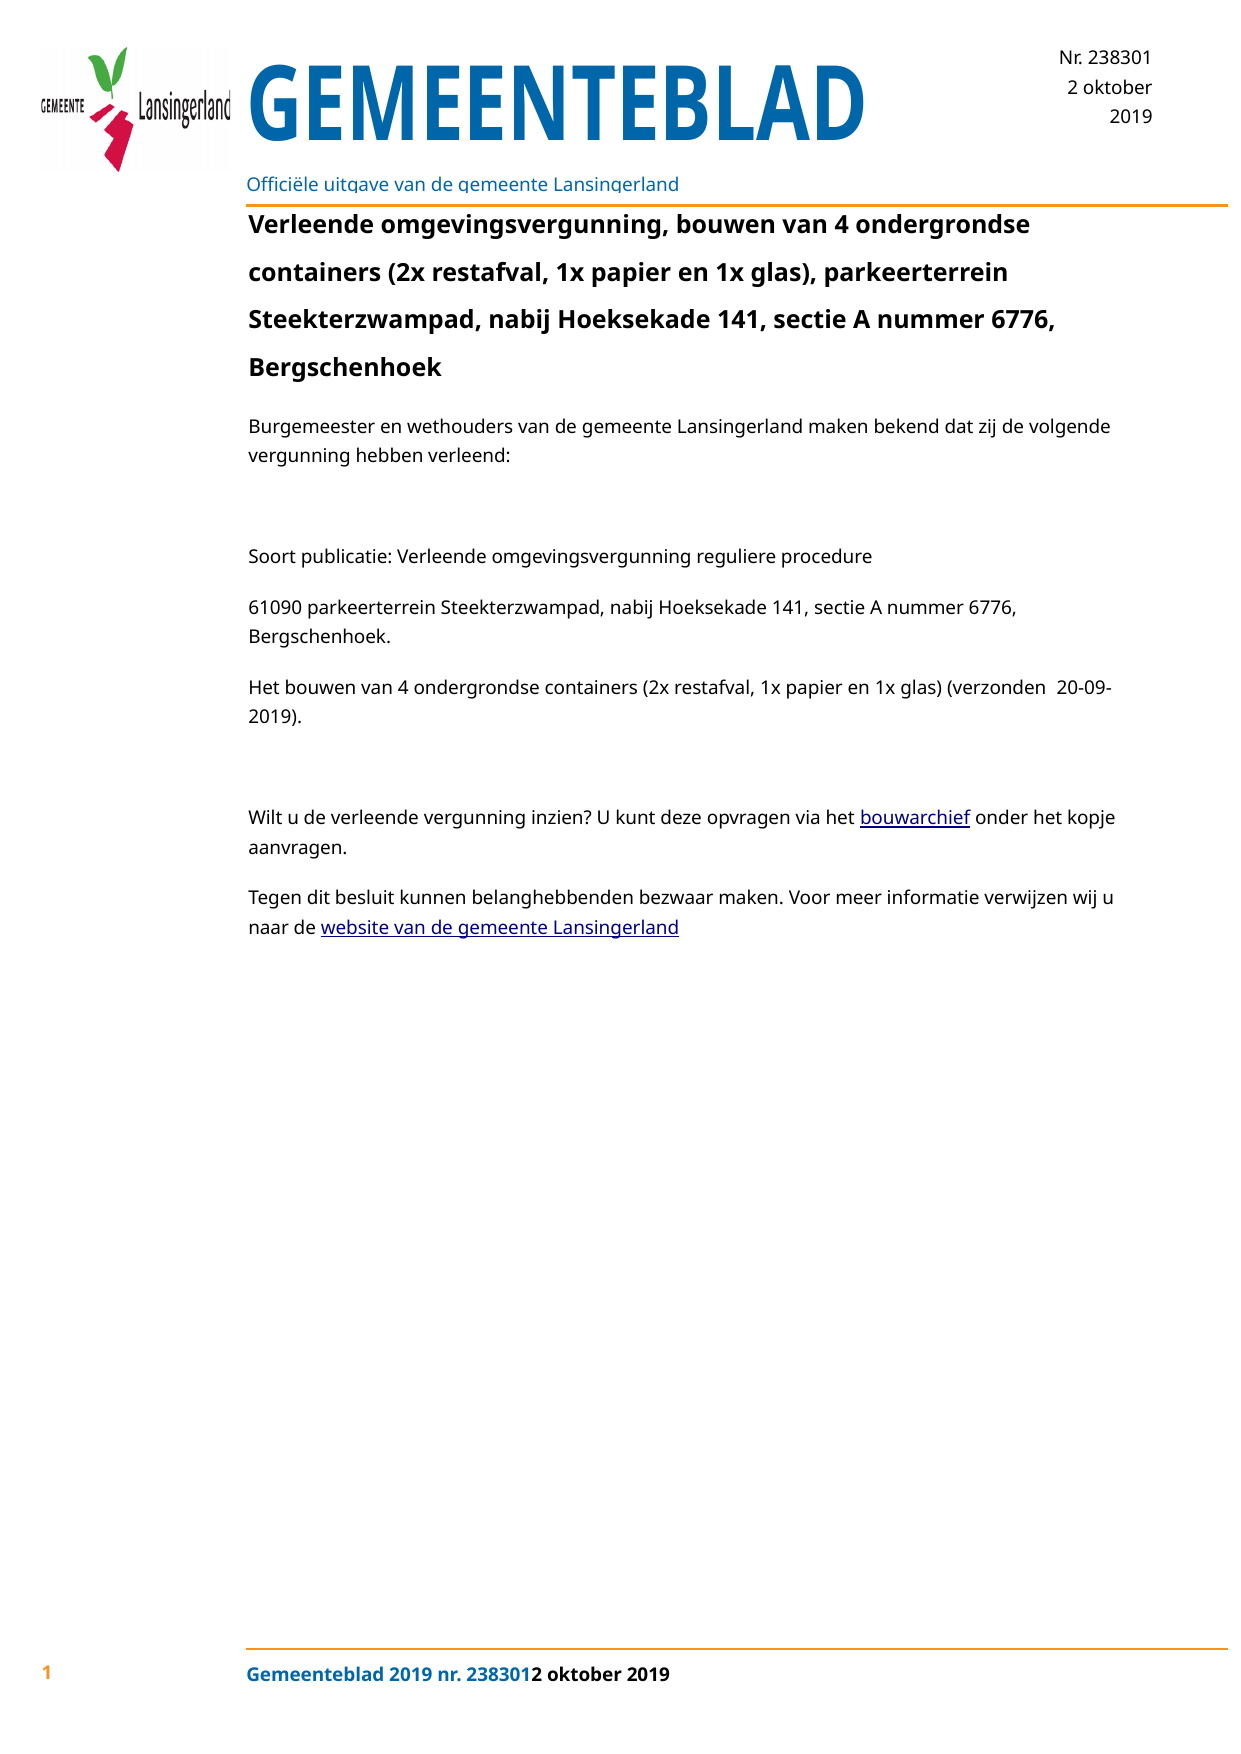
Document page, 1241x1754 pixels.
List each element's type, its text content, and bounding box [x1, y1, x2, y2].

text Verleende omgevingsvergunning, bouwen van 4 ondergrondse containers (2x restafval, 1x papier en 1x glas), parkeerterrein Steekterzwampad, nabij Hoeksekade 141, sectie A nummer 6776, Bergschenhoek [248, 207, 1152, 384]
text Soort publicatie: Verleende omgevingsvergunning reguliere procedure [248, 543, 1152, 569]
text Burgemeester en wethouders van de gemeente Lansingerland maken bekend dat zij de volgende vergunning hebben verleend: [248, 413, 1152, 468]
text Het bouwen van 4 ondergrondse containers (2x restafval, 1x papier en 1x glas) (verzonden 20-09-2019). [248, 674, 1152, 729]
text 61090 parkeerterrein Steekterzwampad, nabij Hoeksekade 141, sectie A nummer 6776, Bergschenhoek. [248, 594, 1152, 649]
text Wilt u de verleende vergunning inzien? U kunt deze opvragen via het bouwarchief onder het kopje aanvragen. [248, 804, 1152, 860]
text Tegen dit besluit kunnen belanghebbenden bezwaar maken. Voor meer informatie verwijzen wij u naar de website van de gemeente Lansingerland [248, 884, 1152, 940]
picture [41, 47, 231, 172]
